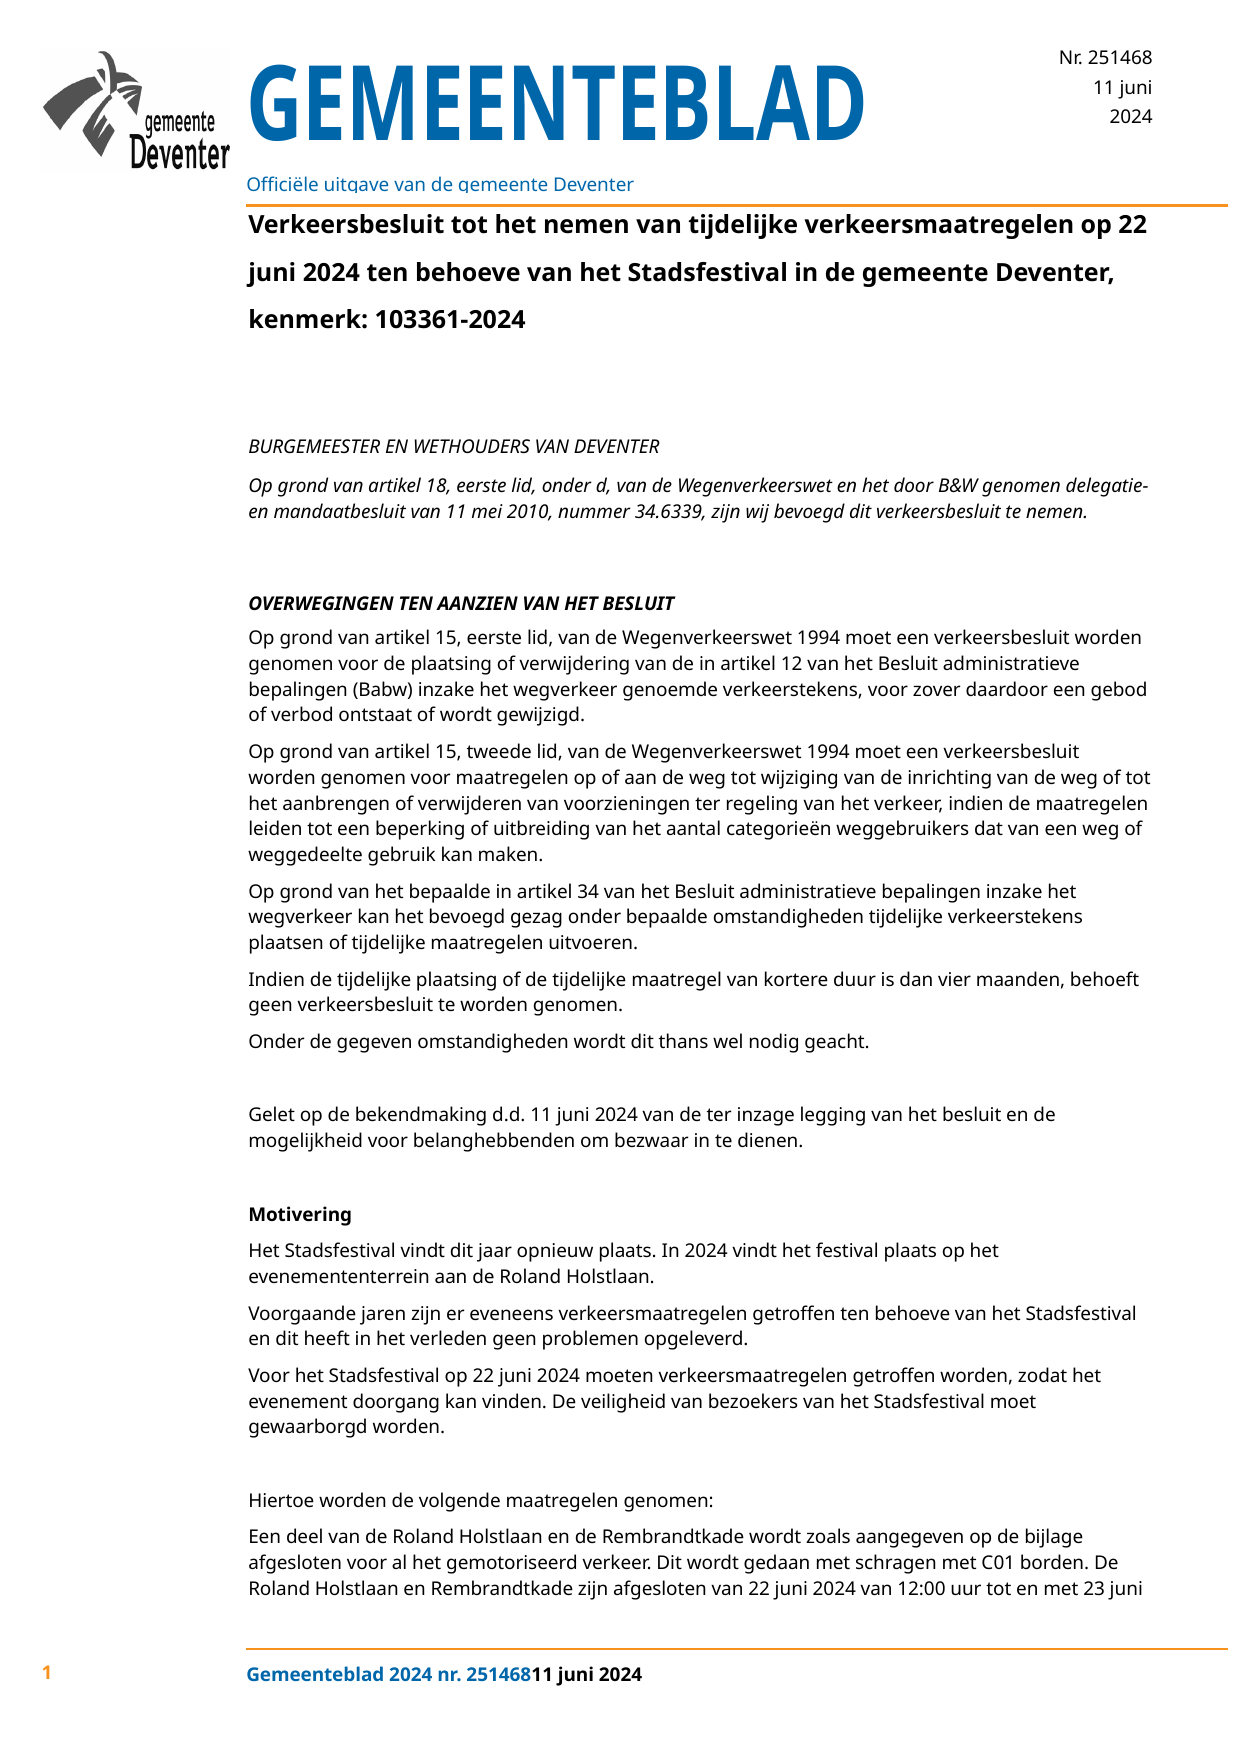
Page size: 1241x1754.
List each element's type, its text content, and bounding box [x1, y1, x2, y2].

text OVERWEGINGEN TEN AANZIEN VAN HET BESLUIT [248, 590, 1152, 616]
text Verkeersbesluit tot het nemen van tijdelijke verkeersmaatregelen op 22 juni 2024 ten behoeve van het Stadsfestival in de gemeente Deventer, kenmerk: 103361-2024 [248, 207, 1152, 336]
text Voorgaande jaren zijn er eveneens verkeersmaatregelen getroffen ten behoeve van het Stadsfestival en dit heeft in het verleden geen problemen opgeleverd. [248, 1300, 1152, 1351]
text Onder de gegeven omstandigheden wordt dit thans wel nodig geacht. [248, 1028, 1152, 1054]
text Op grond van artikel 18, eerste lid, onder d, van de Wegenverkeerswet en het door B&W genomen delegatie- en mandaatbesluit van 11 mei 2010, nummer 34.6339, zijn wij bevoegd dit verkeersbesluit te nemen. [248, 472, 1152, 524]
text Op grond van het bepaalde in artikel 34 van het Besluit administratieve bepalingen inzake het wegverkeer kan het bevoegd gezag onder bepaalde omstandigheden tijdelijke verkeerstekens plaatsen of tijdelijke maatregelen uitvoeren. [248, 878, 1152, 955]
text Gelet op de bekendmaking d.d. 11 juni 2024 van de ter inzage legging van het besluit en de mogelijkheid voor belanghebbenden om bezwaar in te dienen. [248, 1102, 1152, 1153]
text Op grond van artikel 15, eerste lid, van de Wegenverkeerswet 1994 moet een verkeersbesluit worden genomen voor de plaatsing of verwijdering van de in artikel 12 van het Besluit administratieve bepalingen (Babw) inzake het wegverkeer genoemde verkeerstekens, voor zover daardoor een gebod of verbod ontstaat of wordt gewijzigd. [248, 624, 1152, 727]
text Het Stadsfestival vindt dit jaar opnieuw plaats. In 2024 vindt het festival plaats op het evenemententerrein aan de Roland Holstlaan. [248, 1237, 1152, 1289]
picture [41, 47, 231, 172]
text Voor het Stadsfestival op 22 juni 2024 moeten verkeersmaatregelen getroffen worden, zodat het evenement doorgang kan vinden. De veiligheid van bezoekers van het Stadsfestival moet gewaarborgd worden. [248, 1362, 1152, 1439]
text Een deel van de Roland Holstlaan en de Rembrandtkade wordt zoals aangegeven op de bijlage afgesloten voor al het gemotoriseerd verkeer. Dit wordt gedaan met schragen met C01 borden. De Roland Holstlaan en Rembrandtkade zijn afgesloten van 22 juni 2024 van 12:00 uur tot en met 23 juni [248, 1524, 1152, 1601]
text BURGEMEESTER EN WETHOUDERS VAN DEVENTER [248, 433, 1152, 459]
text Op grond van artikel 15, tweede lid, van de Wegenverkeerswet 1994 moet een verkeersbesluit worden genomen voor maatregelen op of aan de weg tot wijziging van de inrichting van de weg of tot het aanbrengen of verwijderen van voorzieningen ter regeling van het verkeer, indien de maatregelen leiden tot een beperking of uitbreiding van het aantal categorieën weggebruikers dat van een weg of weggedeelte gebruik kan maken. [248, 738, 1152, 867]
text Motivering [248, 1201, 1152, 1226]
text Indien de tijdelijke plaatsing of de tijdelijke maatregel van kortere duur is dan vier maanden, behoeft geen verkeersbesluit te worden genomen. [248, 966, 1152, 1017]
text Hiertoe worden de volgende maatregelen genomen: [248, 1487, 1152, 1513]
